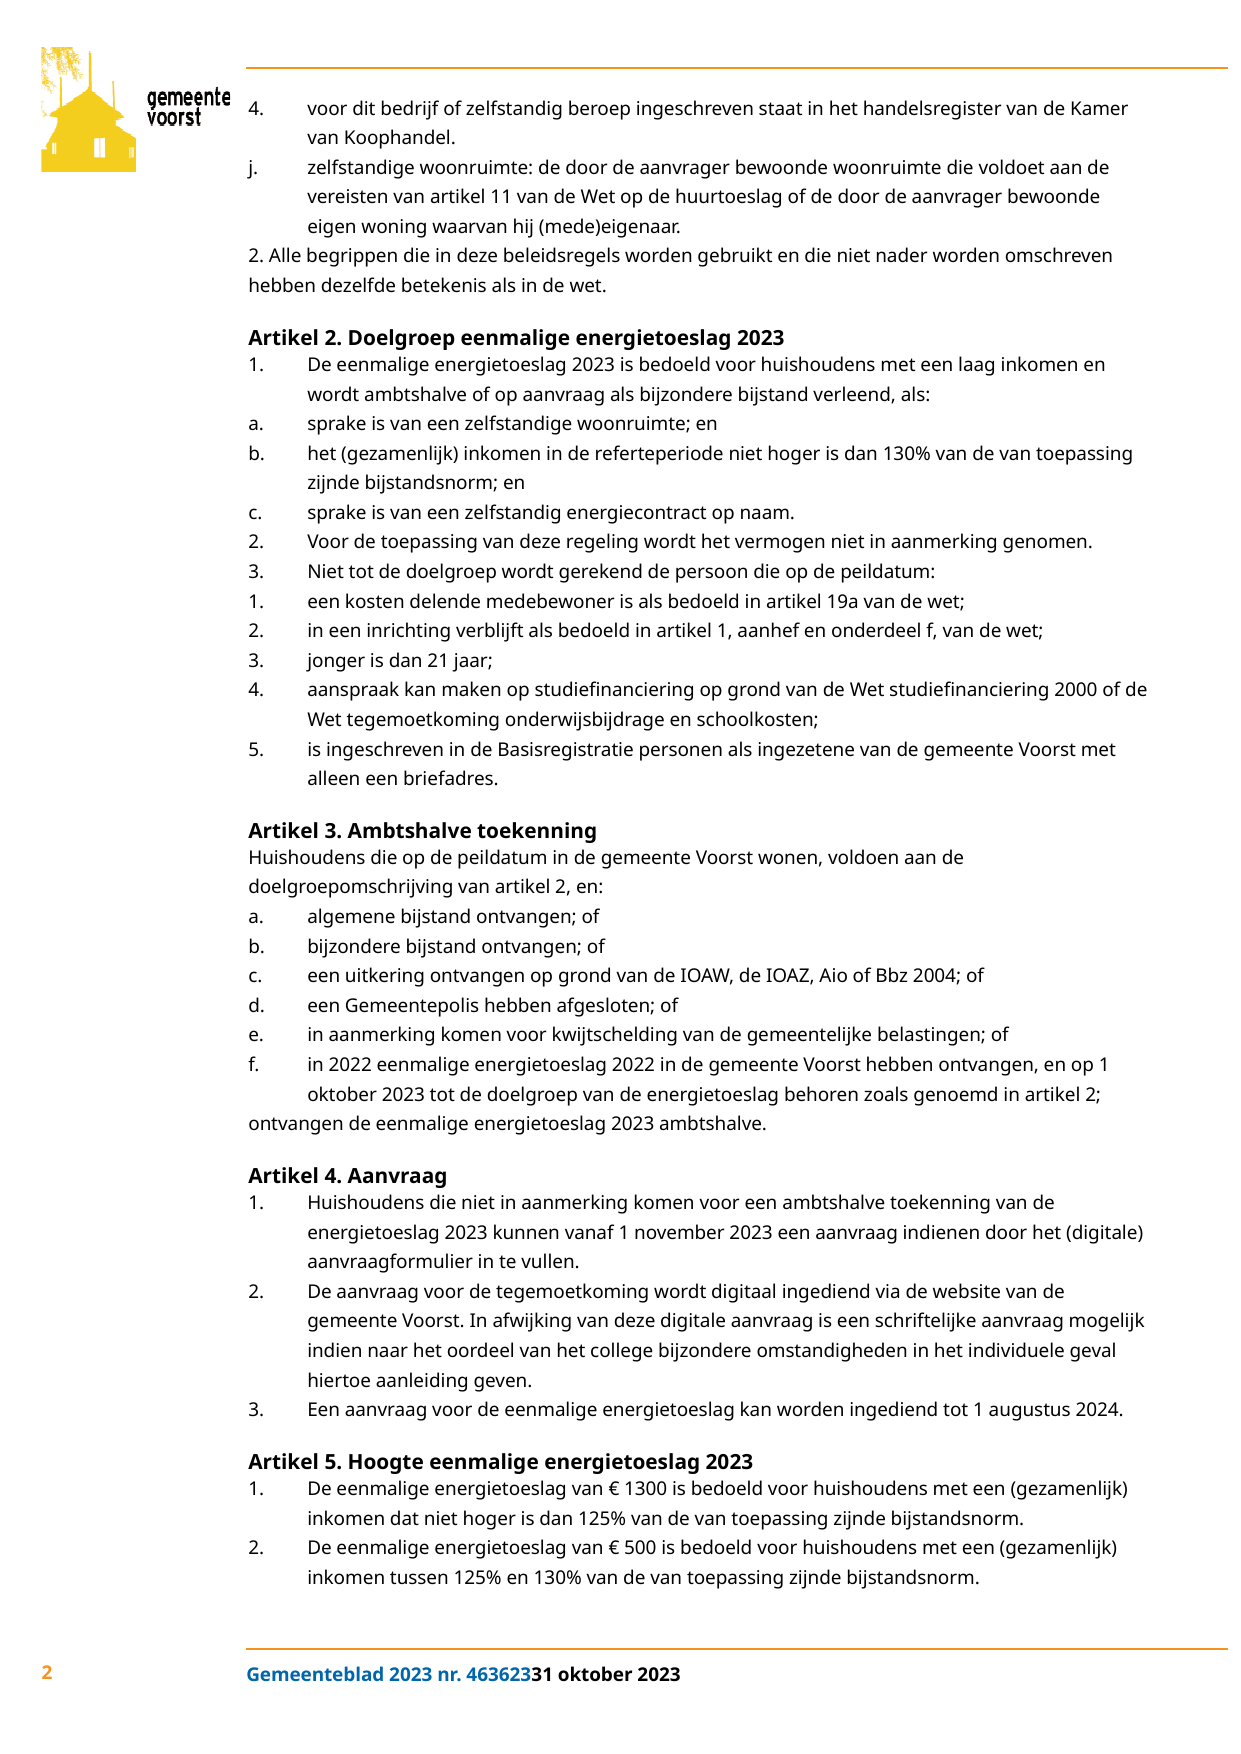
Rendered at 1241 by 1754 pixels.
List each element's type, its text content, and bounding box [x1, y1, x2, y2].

list zelfstandige woonruimte: de door de aanvrager bewoonde woonruimte die voldoet aan de vereisten van artikel 11 van de Wet op de huurtoeslag of de door de aanvrager bewoonde eigen woning waarvan hij (mede)eigenaar. [248, 154, 1152, 239]
list sprake is van een zelfstandige woonruimte; en [248, 410, 1152, 436]
text Huishoudens die op de peildatum in de gemeente Voorst wonen, voldoen aan de doelgroepomschrijving van artikel 2, en: [248, 844, 1152, 899]
list Niet tot de doelgroep wordt gerekend de persoon die op de peildatum: [248, 558, 1152, 584]
list een uitkering ontvangen op grond van de IOAW, de IOAZ, Aio of Bbz 2004; of [248, 962, 1152, 988]
text Artikel 3. Ambtshalve toekenning [248, 816, 1152, 844]
text ontvangen de eenmalige energietoeslag 2023 ambtshalve. [248, 1110, 1152, 1136]
list een Gemeentepolis hebben afgesloten; of [248, 992, 1152, 1018]
list De eenmalige energietoeslag 2023 is bedoeld voor huishoudens met een laag inkomen en wordt ambtshalve of op aanvraag als bijzondere bijstand verleend, als: [248, 351, 1152, 406]
list is ingeschreven in de Basisregistratie personen als ingezetene van de gemeente Voorst met alleen een briefadres. [248, 736, 1152, 791]
list in aanmerking komen voor kwijtschelding van de gemeentelijke belastingen; of [248, 1022, 1152, 1047]
list een kosten delende medebewoner is als bedoeld in artikel 19a van de wet; [248, 588, 1152, 613]
list voor dit bedrijf of zelfstandig beroep ingeschreven staat in het handelsregister van de Kamer van Koophandel. [248, 95, 1152, 150]
list Voor de toepassing van deze regeling wordt het vermogen niet in aanmerking genomen. [248, 529, 1152, 554]
list De aanvraag voor de tegemoetkoming wordt digitaal ingediend via de website van de gemeente Voorst. In afwijking van deze digitale aanvraag is een schriftelijke aanvraag mogelijk indien naar het oordeel van het college bijzondere omstandigheden in het individuele geval hiertoe aanleiding geven. [248, 1278, 1152, 1392]
list Een aanvraag voor de eenmalige energietoeslag kan worden ingediend tot 1 augustus 2024. [248, 1396, 1152, 1422]
picture [41, 47, 231, 172]
list aanspraak kan maken op studiefinanciering op grond van de Wet studiefinanciering 2000 of de Wet tegemoetkoming onderwijsbijdrage en schoolkosten; [248, 677, 1152, 732]
list algemene bijstand ontvangen; of [248, 903, 1152, 929]
text Artikel 5. Hoogte eenmalige energietoeslag 2023 [248, 1447, 1152, 1475]
list De eenmalige energietoeslag van € 1300 is bedoeld voor huishoudens met een (gezamenlijk) inkomen dat niet hoger is dan 125% van de van toepassing zijnde bijstandsnorm. [248, 1475, 1152, 1531]
text Artikel 2. Doelgroep eenmalige energietoeslag 2023 [248, 323, 1152, 351]
list De eenmalige energietoeslag van € 500 is bedoeld voor huishoudens met een (gezamenlijk) inkomen tussen 125% en 130% van de van toepassing zijnde bijstandsnorm. [248, 1534, 1152, 1590]
list het (gezamenlijk) inkomen in de referteperiode niet hoger is dan 130% van de van toepassing zijnde bijstandsnorm; en [248, 440, 1152, 495]
list in 2022 eenmalige energietoeslag 2022 in de gemeente Voorst hebben ontvangen, en op 1 oktober 2023 tot de doelgroep van de energietoeslag behoren zoals genoemd in artikel 2; [248, 1051, 1152, 1107]
text Artikel 4. Aanvraag [248, 1161, 1152, 1189]
text 2. Alle begrippen die in deze beleidsregels worden gebruikt en die niet nader worden omschreven hebben dezelfde betekenis als in de wet. [248, 243, 1152, 298]
list jonger is dan 21 jaar; [248, 647, 1152, 673]
list bijzondere bijstand ontvangen; of [248, 933, 1152, 959]
list sprake is van een zelfstandig energiecontract op naam. [248, 499, 1152, 525]
list in een inrichting verblijft als bedoeld in artikel 1, aanhef en onderdeel f, van de wet; [248, 617, 1152, 643]
list Huishoudens die niet in aanmerking komen voor een ambtshalve toekenning van de energietoeslag 2023 kunnen vanaf 1 november 2023 een aanvraag indienen door het (digitale) aanvraagformulier in te vullen. [248, 1189, 1152, 1274]
